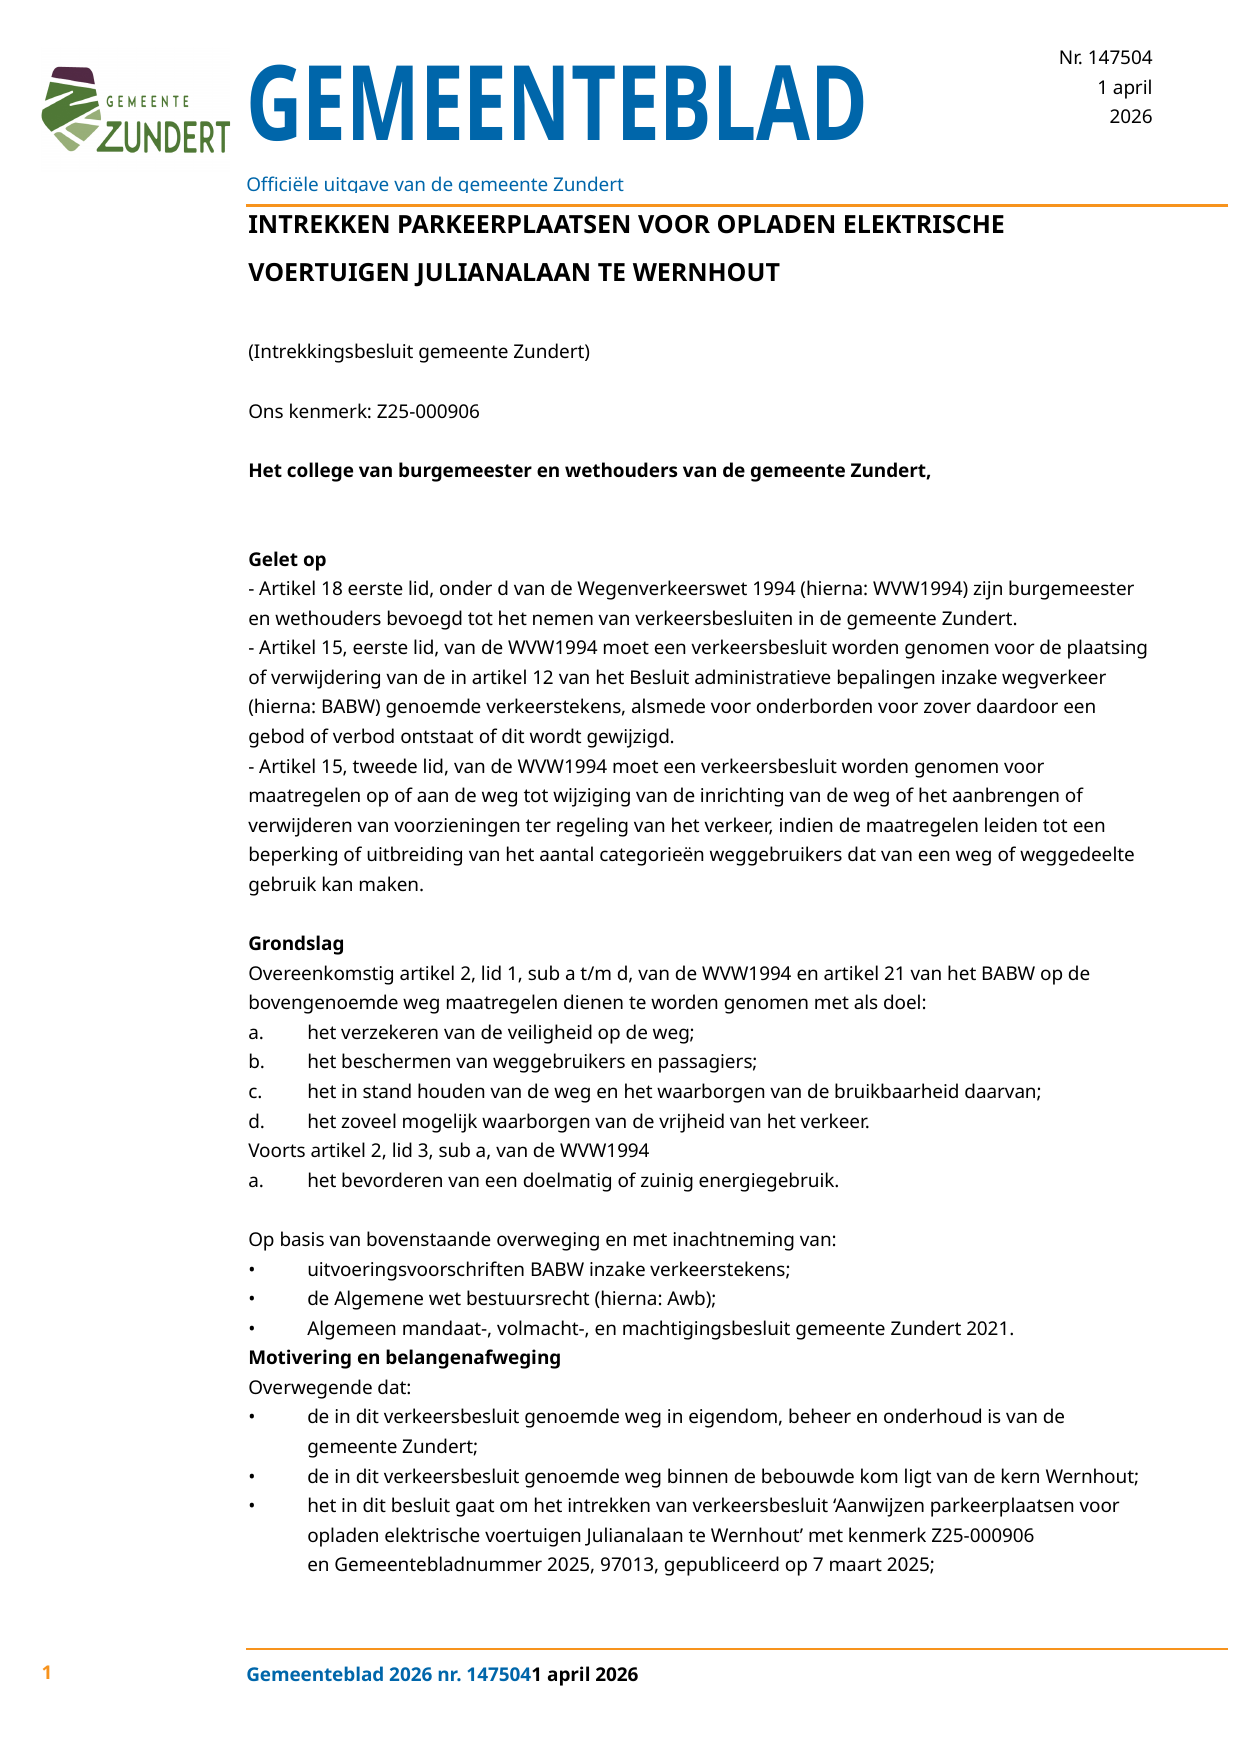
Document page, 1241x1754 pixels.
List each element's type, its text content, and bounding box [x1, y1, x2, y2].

list en Gemeentebladnummer 2025, 97013, gepubliceerd op 7 maart 2025; [248, 1552, 1152, 1577]
text INTREKKEN PARKEERPLAATSEN VOOR OPLADEN ELEKTRISCHE VOERTUIGEN JULIANALAAN TE WERNHOUT [248, 207, 1152, 288]
list het verzekeren van de veiligheid op de weg; [248, 1019, 1152, 1045]
text Overeenkomstig artikel 2, lid 1, sub a t/m d, van de WVW1994 en artikel 21 van het BABW op de bovengenoemde weg maatregelen dienen te worden genomen met als doel: [248, 960, 1152, 1015]
text Gelet op [248, 546, 1152, 571]
list uitvoeringsvoorschriften BABW inzake verkeerstekens; [248, 1256, 1152, 1281]
list het in stand houden van de weg en het waarborgen van de bruikbaarheid daarvan; [248, 1078, 1152, 1104]
list de Algemene wet bestuursrecht (hierna: Awb); [248, 1285, 1152, 1311]
list het in dit besluit gaat om het intrekken van verkeersbesluit ‘Aanwijzen parkeerplaatsen voor opladen elektrische voertuigen Julianalaan te Wernhout’ met kenmerk Z25-000906 [248, 1492, 1152, 1548]
list het beschermen van weggebruikers en passagiers; [248, 1049, 1152, 1074]
text Op basis van bovenstaande overweging en met inachtneming van: [248, 1226, 1152, 1252]
picture [41, 47, 231, 172]
text Grondslag [248, 930, 1152, 956]
text - Artikel 15, eerste lid, van de WVW1994 moet een verkeersbesluit worden genomen voor de plaatsing of verwijdering van de in artikel 12 van het Besluit administratieve bepalingen inzake wegverkeer (hierna: BABW) genoemde verkeerstekens, alsmede voor onderborden voor zover daardoor een gebod of verbod ontstaat of dit wordt gewijzigd. [248, 634, 1152, 749]
list Algemeen mandaat-, volmacht-, en machtigingsbesluit gemeente Zundert 2021. [248, 1315, 1152, 1341]
text Overwegende dat: [248, 1374, 1152, 1400]
list het bevorderen van een doelmatig of zuinig energiegebruik. [248, 1167, 1152, 1193]
text Voorts artikel 2, lid 3, sub a, van de WVW1994 [248, 1137, 1152, 1163]
text Ons kenmerk: Z25-000906 [248, 398, 1152, 423]
text Het college van burgemeester en wethouders van de gemeente Zundert, [248, 457, 1152, 483]
list de in dit verkeersbesluit genoemde weg in eigendom, beheer en onderhoud is van de gemeente Zundert; [248, 1404, 1152, 1459]
text - Artikel 18 eerste lid, onder d van de Wegenverkeerswet 1994 (hierna: WVW1994) zijn burgemeester en wethouders bevoegd tot het nemen van verkeersbesluiten in de gemeente Zundert. [248, 575, 1152, 631]
text Motivering en belangenafweging [248, 1344, 1152, 1370]
list het zoveel mogelijk waarborgen van de vrijheid van het verkeer. [248, 1108, 1152, 1133]
text (Intrekkingsbesluit gemeente Zundert) [248, 339, 1152, 364]
text - Artikel 15, tweede lid, van de WVW1994 moet een verkeersbesluit worden genomen voor maatregelen op of aan de weg tot wijziging van de inrichting van de weg of het aanbrengen of verwijderen van voorzieningen ter regeling van het verkeer, indien de maatregelen leiden tot een beperking of uitbreiding van het aantal categorieën weggebruikers dat van een weg of weggedeelte gebruik kan maken. [248, 753, 1152, 897]
list de in dit verkeersbesluit genoemde weg binnen de bebouwde kom ligt van de kern Wernhout; [248, 1463, 1152, 1488]
